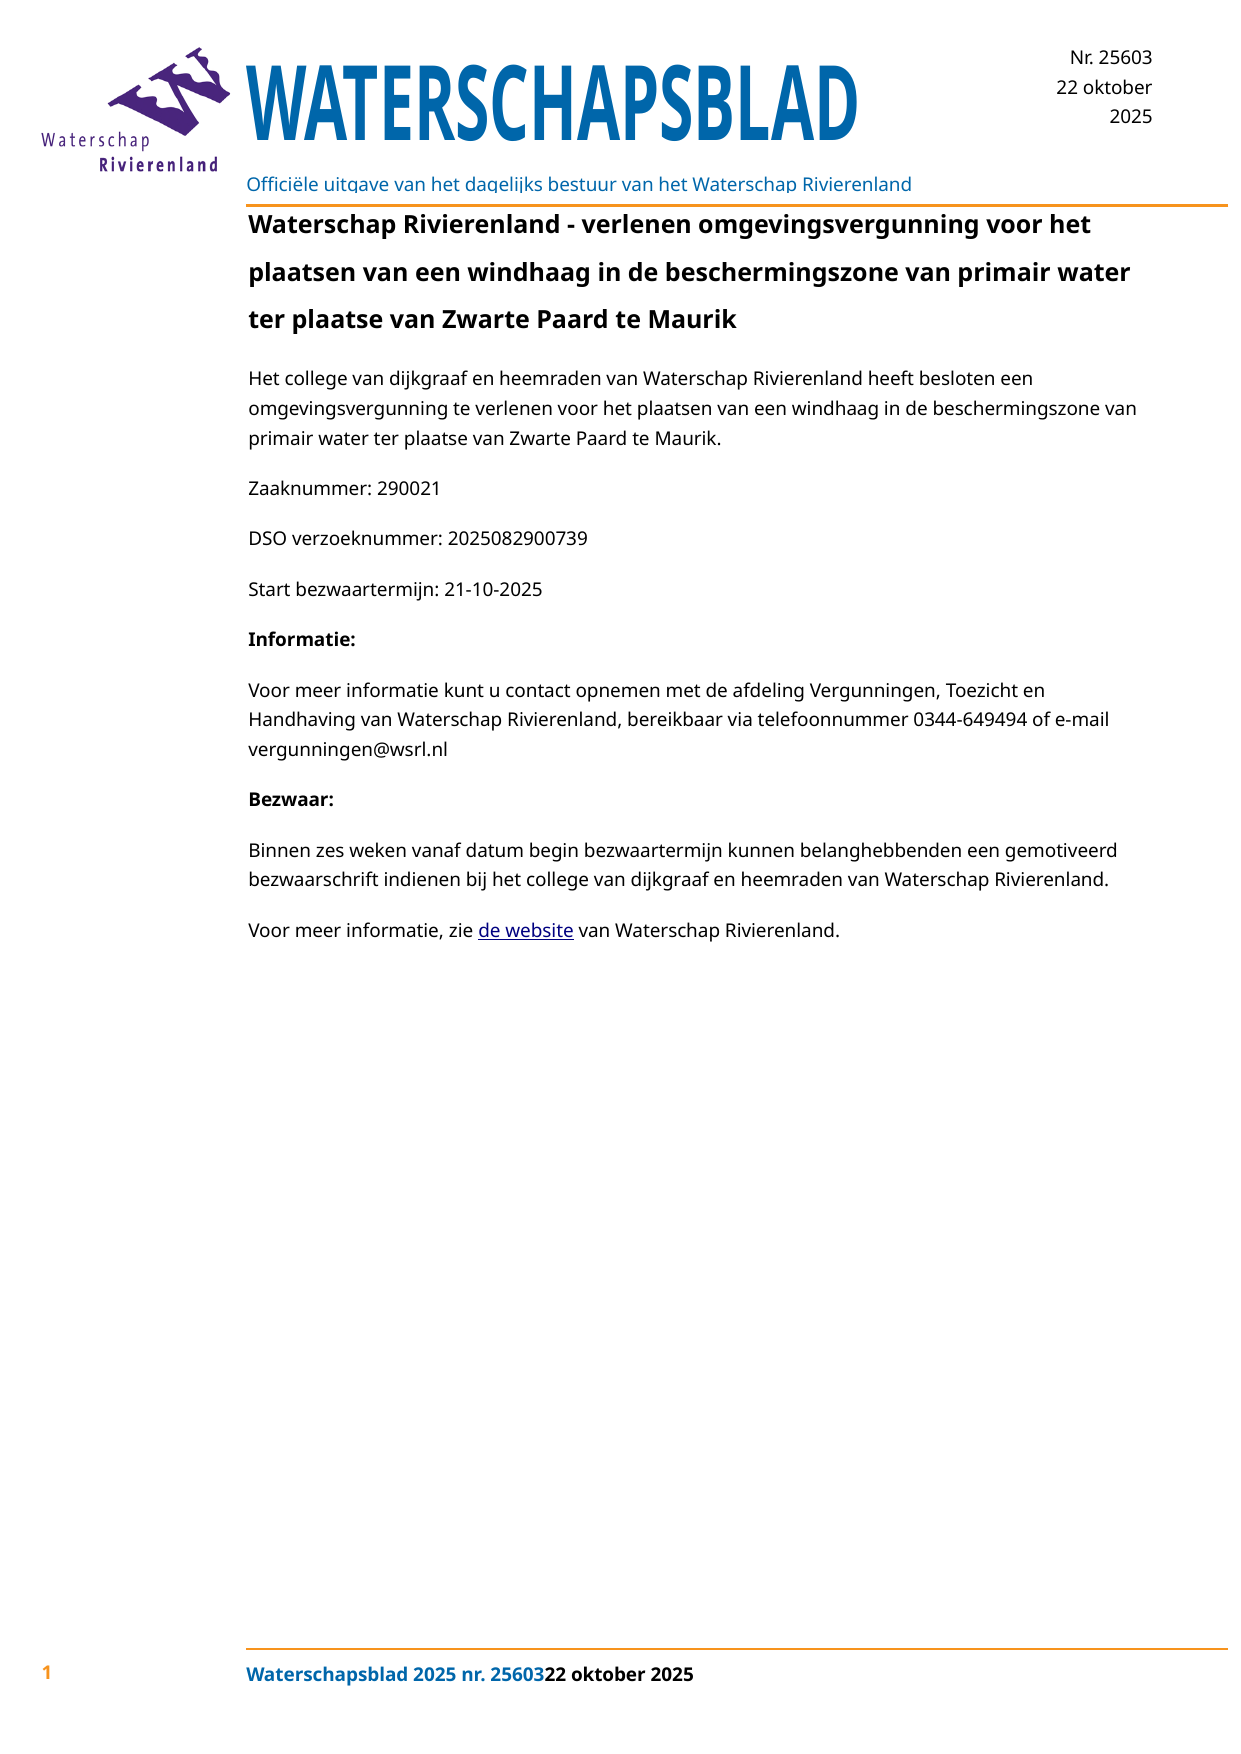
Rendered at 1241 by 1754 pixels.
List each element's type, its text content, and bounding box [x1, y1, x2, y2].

text Het college van dijkgraaf en heemraden van Waterschap Rivierenland heeft besloten een omgevingsvergunning te verlenen voor het plaatsen van een windhaag in de beschermingszone van primair water ter plaatse van Zwarte Paard te Maurik. [248, 366, 1152, 450]
text Waterschap Rivierenland - verlenen omgevingsvergunning voor het plaatsen van een windhaag in de beschermingszone van primair water ter plaatse van Zwarte Paard te Maurik [248, 207, 1152, 336]
text Informatie: [248, 626, 1152, 652]
text DSO verzoeknummer: 2025082900739 [248, 526, 1152, 551]
text Binnen zes weken vanaf datum begin bezwaartermijn kunnen belanghebbenden een gemotiveerd bezwaarschrift indienen bij het college van dijkgraaf en heemraden van Waterschap Rivierenland. [248, 837, 1152, 892]
text Start bezwaartermijn: 21-10-2025 [248, 576, 1152, 602]
text Bezwaar: [248, 786, 1152, 812]
text Voor meer informatie, zie de website van Waterschap Rivierenland. [248, 917, 1152, 942]
picture [41, 47, 231, 172]
text Zaaknummer: 290021 [248, 475, 1152, 501]
text Voor meer informatie kunt u contact opnemen met de afdeling Vergunningen, Toezicht en Handhaving van Waterschap Rivierenland, bereikbaar via telefoonnummer 0344-649494 of e-mail vergunningen@wsrl.nl [248, 677, 1152, 762]
